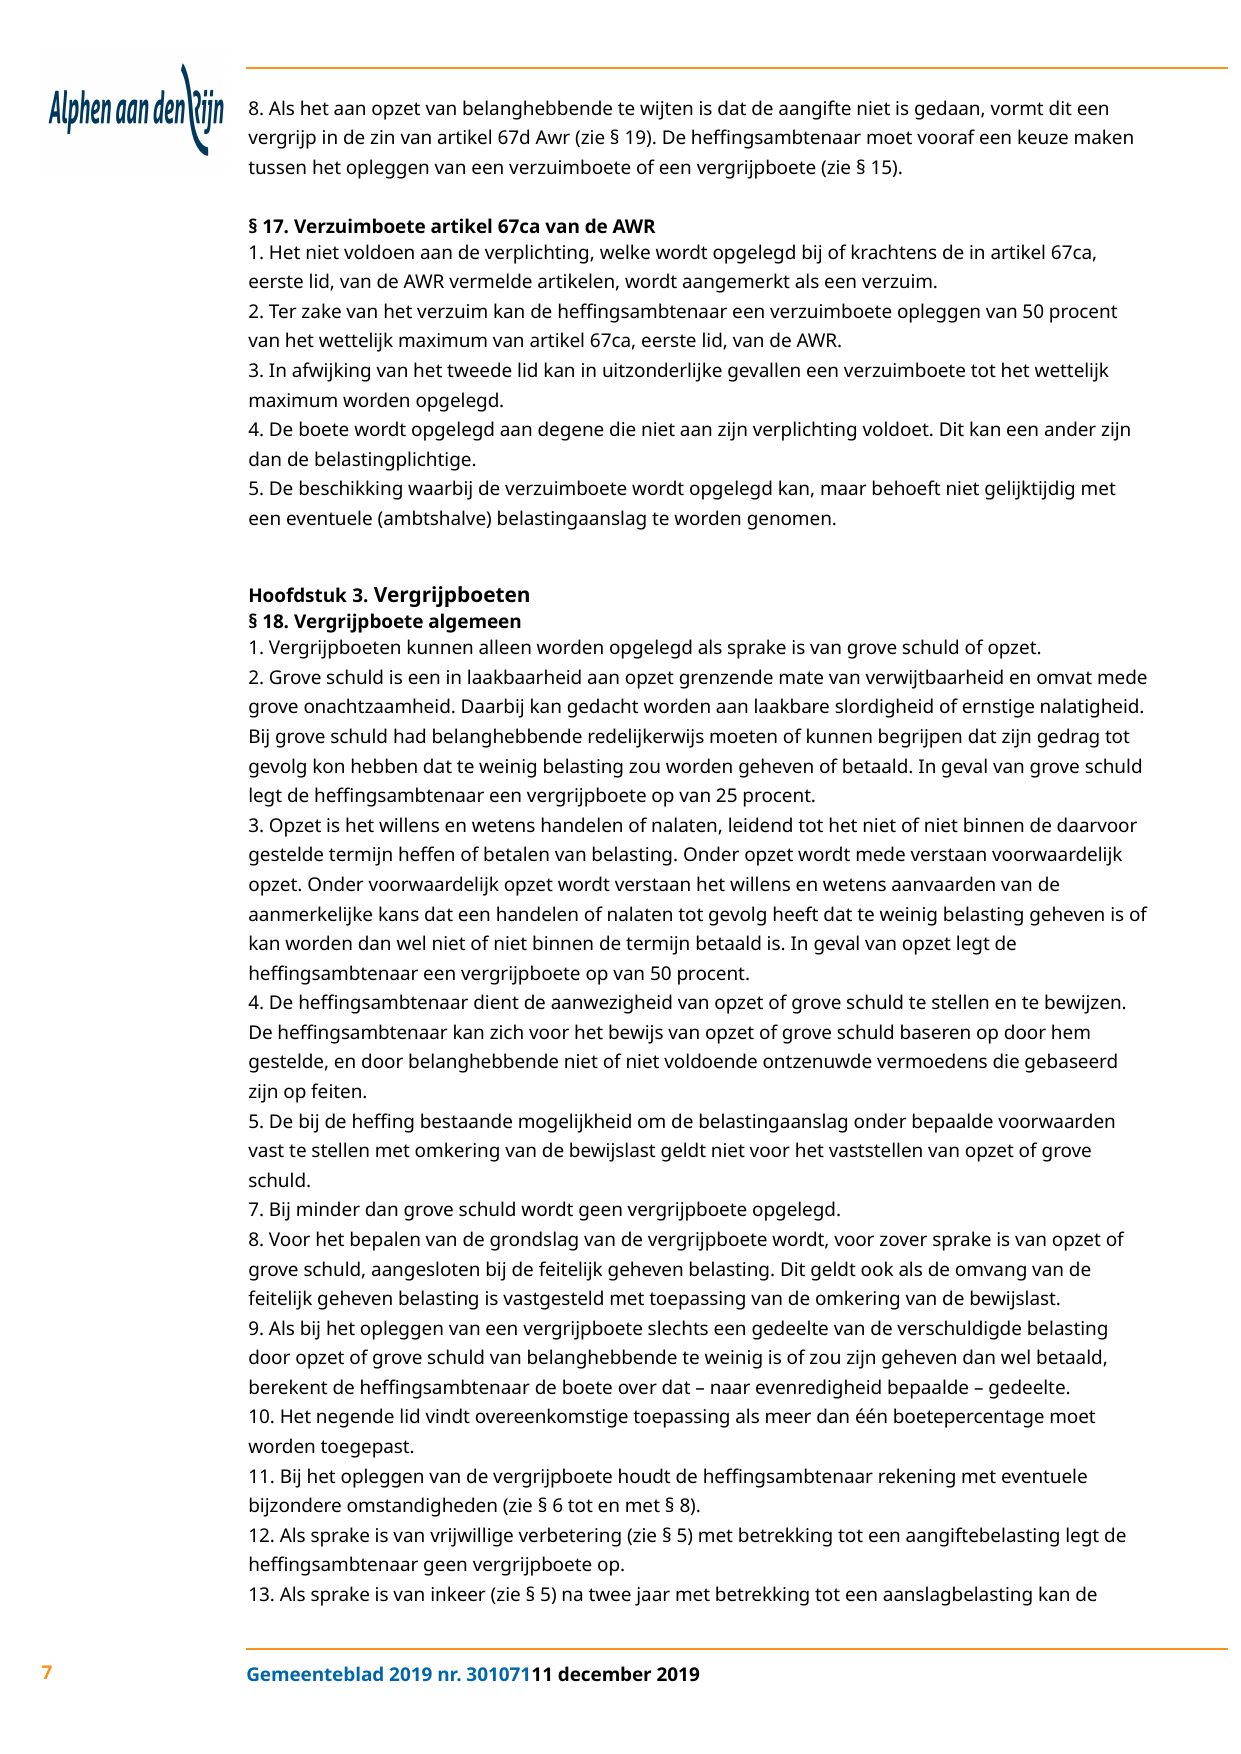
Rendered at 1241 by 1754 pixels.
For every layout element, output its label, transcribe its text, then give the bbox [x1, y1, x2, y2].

text 3. In afwijking van het tweede lid kan in uitzonderlijke gevallen een verzuimboete tot het wettelijk maximum worden opgelegd. [248, 357, 1152, 412]
text 2. Ter zake van het verzuim kan de heffingsambtenaar een verzuimboete opleggen van 50 procent van het wettelijk maximum van artikel 67ca, eerste lid, van de AWR. [248, 298, 1152, 353]
text 1. Het niet voldoen aan de verplichting, welke wordt opgelegd bij of krachtens de in artikel 67ca, eerste lid, van de AWR vermelde artikelen, wordt aangemerkt als een verzuim. [248, 239, 1152, 294]
text 9. Als bij het opleggen van een vergrijpboete slechts een gedeelte van de verschuldigde belasting door opzet of grove schuld van belanghebbende te weinig is of zou zijn geheven dan wel betaald, berekent de heffingsambtenaar de boete over dat – naar evenredigheid bepaalde – gedeelte. [248, 1315, 1152, 1400]
text 5. De beschikking waarbij de verzuimboete wordt opgelegd kan, maar behoeft niet gelijktijdig met een eventuele (ambtshalve) belastingaanslag te worden genomen. [248, 476, 1152, 531]
text 11. Bij het opleggen van de vergrijpboete houdt de heffingsambtenaar rekening met eventuele bijzondere omstandigheden (zie § 6 tot en met § 8). [248, 1463, 1152, 1518]
text Hoofdstuk 3. Vergrijpboeten [248, 580, 1152, 609]
text 10. Het negende lid vindt overeenkomstige toepassing als meer dan één boetepercentage moet worden toegepast. [248, 1404, 1152, 1459]
text 7. Bij minder dan grove schuld wordt geen vergrijpboete opgelegd. [248, 1197, 1152, 1222]
text 8. Voor het bepalen van de grondslag van de vergrijpboete wordt, voor zover sprake is van opzet of grove schuld, aangesloten bij de feitelijk geheven belasting. Dit geldt ook als de omvang van de feitelijk geheven belasting is vastgesteld met toepassing van de omkering van de bewijslast. [248, 1226, 1152, 1311]
text § 17. Verzuimboete artikel 67ca van de AWR [248, 213, 1152, 239]
text 12. Als sprake is van vrijwillige verbetering (zie § 5) met betrekking tot een aangiftebelasting legt de heffingsambtenaar geen vergrijpboete op. [248, 1522, 1152, 1577]
picture [41, 47, 231, 172]
text 3. Opzet is het willens en wetens handelen of nalaten, leidend tot het niet of niet binnen de daarvoor gestelde termijn heffen of betalen van belasting. Onder opzet wordt mede verstaan voorwaardelijk opzet. Onder voorwaardelijk opzet wordt verstaan het willens en wetens aanvaarden van de aanmerkelijke kans dat een handelen of nalaten tot gevolg heeft dat te weinig belasting geheven is of kan worden dan wel niet of niet binnen de termijn betaald is. In geval van opzet legt de heffingsambtenaar een vergrijpboete op van 50 procent. [248, 812, 1152, 986]
text 4. De boete wordt opgelegd aan degene die niet aan zijn verplichting voldoet. Dit kan een ander zijn dan de belastingplichtige. [248, 416, 1152, 472]
text 8. Als het aan opzet van belanghebbende te wijten is dat de aangifte niet is gedaan, vormt dit een vergrijp in de zin van artikel 67d Awr (zie § 19). De heffingsambtenaar moet vooraf een keuze maken tussen het opleggen van een verzuimboete of een vergrijpboete (zie § 15). [248, 95, 1152, 180]
text § 18. Vergrijpboete algemeen [248, 609, 1152, 634]
text 5. De bij de heffing bestaande mogelijkheid om de belastingaanslag onder bepaalde voorwaarden vast te stellen met omkering van de bewijslast geldt niet voor het vaststellen van opzet of grove schuld. [248, 1108, 1152, 1193]
text 1. Vergrijpboeten kunnen alleen worden opgelegd als sprake is van grove schuld of opzet. [248, 634, 1152, 660]
text 4. De heffingsambtenaar dient de aanwezigheid van opzet of grove schuld te stellen en te bewijzen. De heffingsambtenaar kan zich voor het bewijs van opzet of grove schuld baseren op door hem gestelde, en door belanghebbende niet of niet voldoende ontzenuwde vermoedens die gebaseerd zijn op feiten. [248, 989, 1152, 1104]
text 2. Grove schuld is een in laakbaarheid aan opzet grenzende mate van verwijtbaarheid en omvat mede grove onachtzaamheid. Daarbij kan gedacht worden aan laakbare slordigheid of ernstige nalatigheid. Bij grove schuld had belanghebbende redelijkerwijs moeten of kunnen begrijpen dat zijn gedrag tot gevolg kon hebben dat te weinig belasting zou worden geheven of betaald. In geval van grove schuld legt de heffingsambtenaar een vergrijpboete op van 25 procent. [248, 664, 1152, 808]
text 13. Als sprake is van inkeer (zie § 5) na twee jaar met betrekking tot een aanslagbelasting kan de [248, 1581, 1152, 1607]
